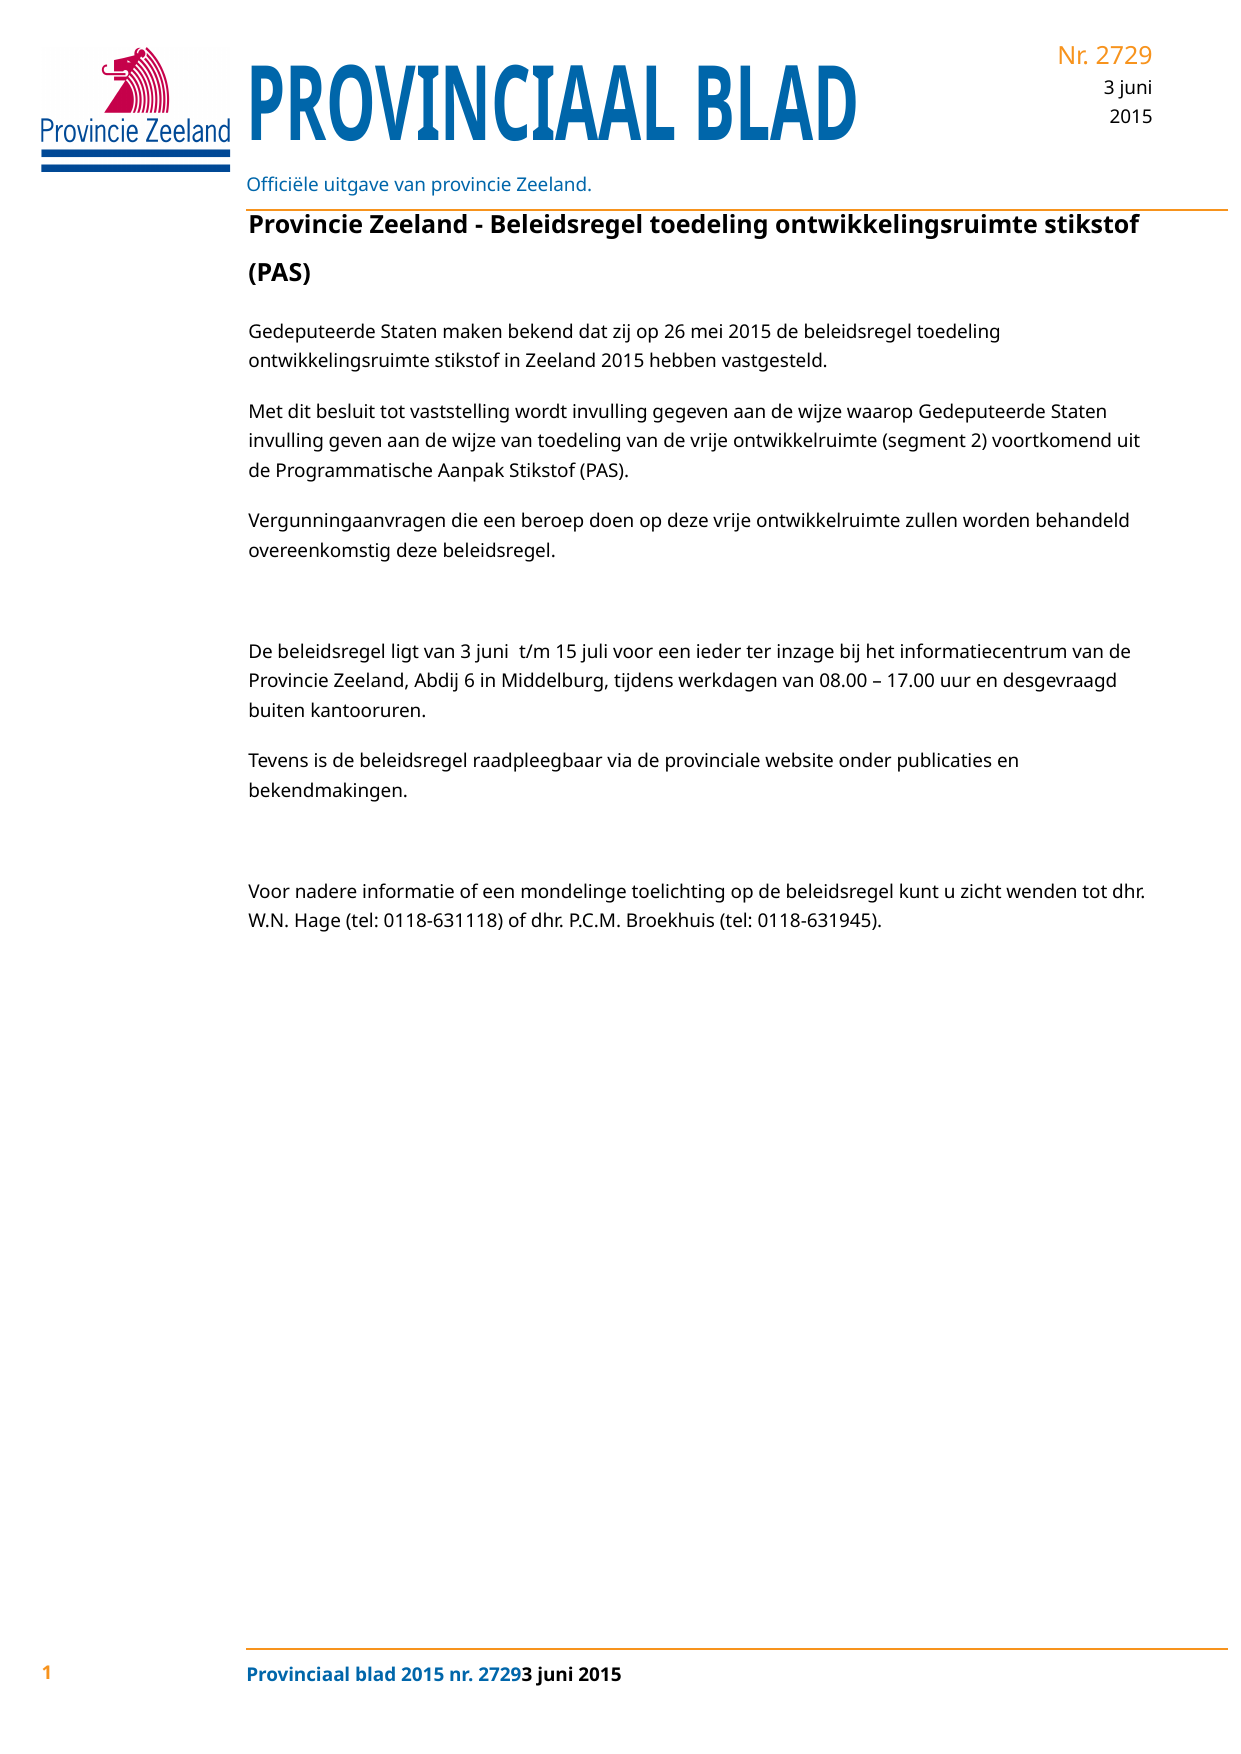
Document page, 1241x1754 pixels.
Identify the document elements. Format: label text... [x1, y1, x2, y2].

text Tevens is de beleidsregel raadpleegbaar via de provinciale website onder publicaties en bekendmakingen. [248, 747, 1152, 803]
text Met dit besluit tot vaststelling wordt invulling gegeven aan de wijze waarop Gedeputeerde Staten invulling geven aan de wijze van toedeling van de vrije ontwikkelruimte (segment 2) voortkomend uit de Programmatische Aanpak Stikstof (PAS). [248, 398, 1152, 483]
text Voor nadere informatie of een mondelinge toelichting op de beleidsregel kunt u zicht wenden tot dhr. W.N. Hage (tel: 0118-631118) of dhr. P.C.M. Broekhuis (tel: 0118-631945). [248, 878, 1152, 933]
text De beleidsregel ligt van 3 juni t/m 15 juli voor een ieder ter inzage bij het informatiecentrum van de Provincie Zeeland, Abdij 6 in Middelburg, tijdens werkdagen van 08.00 – 17.00 uur en desgevraagd buiten kantooruren. [248, 638, 1152, 723]
picture [41, 47, 231, 172]
text Vergunningaanvragen die een beroep doen op deze vrije ontwikkelruimte zullen worden behandeld overeenkomstig deze beleidsregel. [248, 507, 1152, 563]
text Provincie Zeeland - Beleidsregel toedeling ontwikkelingsruimte stikstof (PAS) [248, 211, 1152, 288]
text Gedeputeerde Staten maken bekend dat zij op 26 mei 2015 de beleidsregel toedeling ontwikkelingsruimte stikstof in Zeeland 2015 hebben vastgesteld. [248, 318, 1152, 373]
